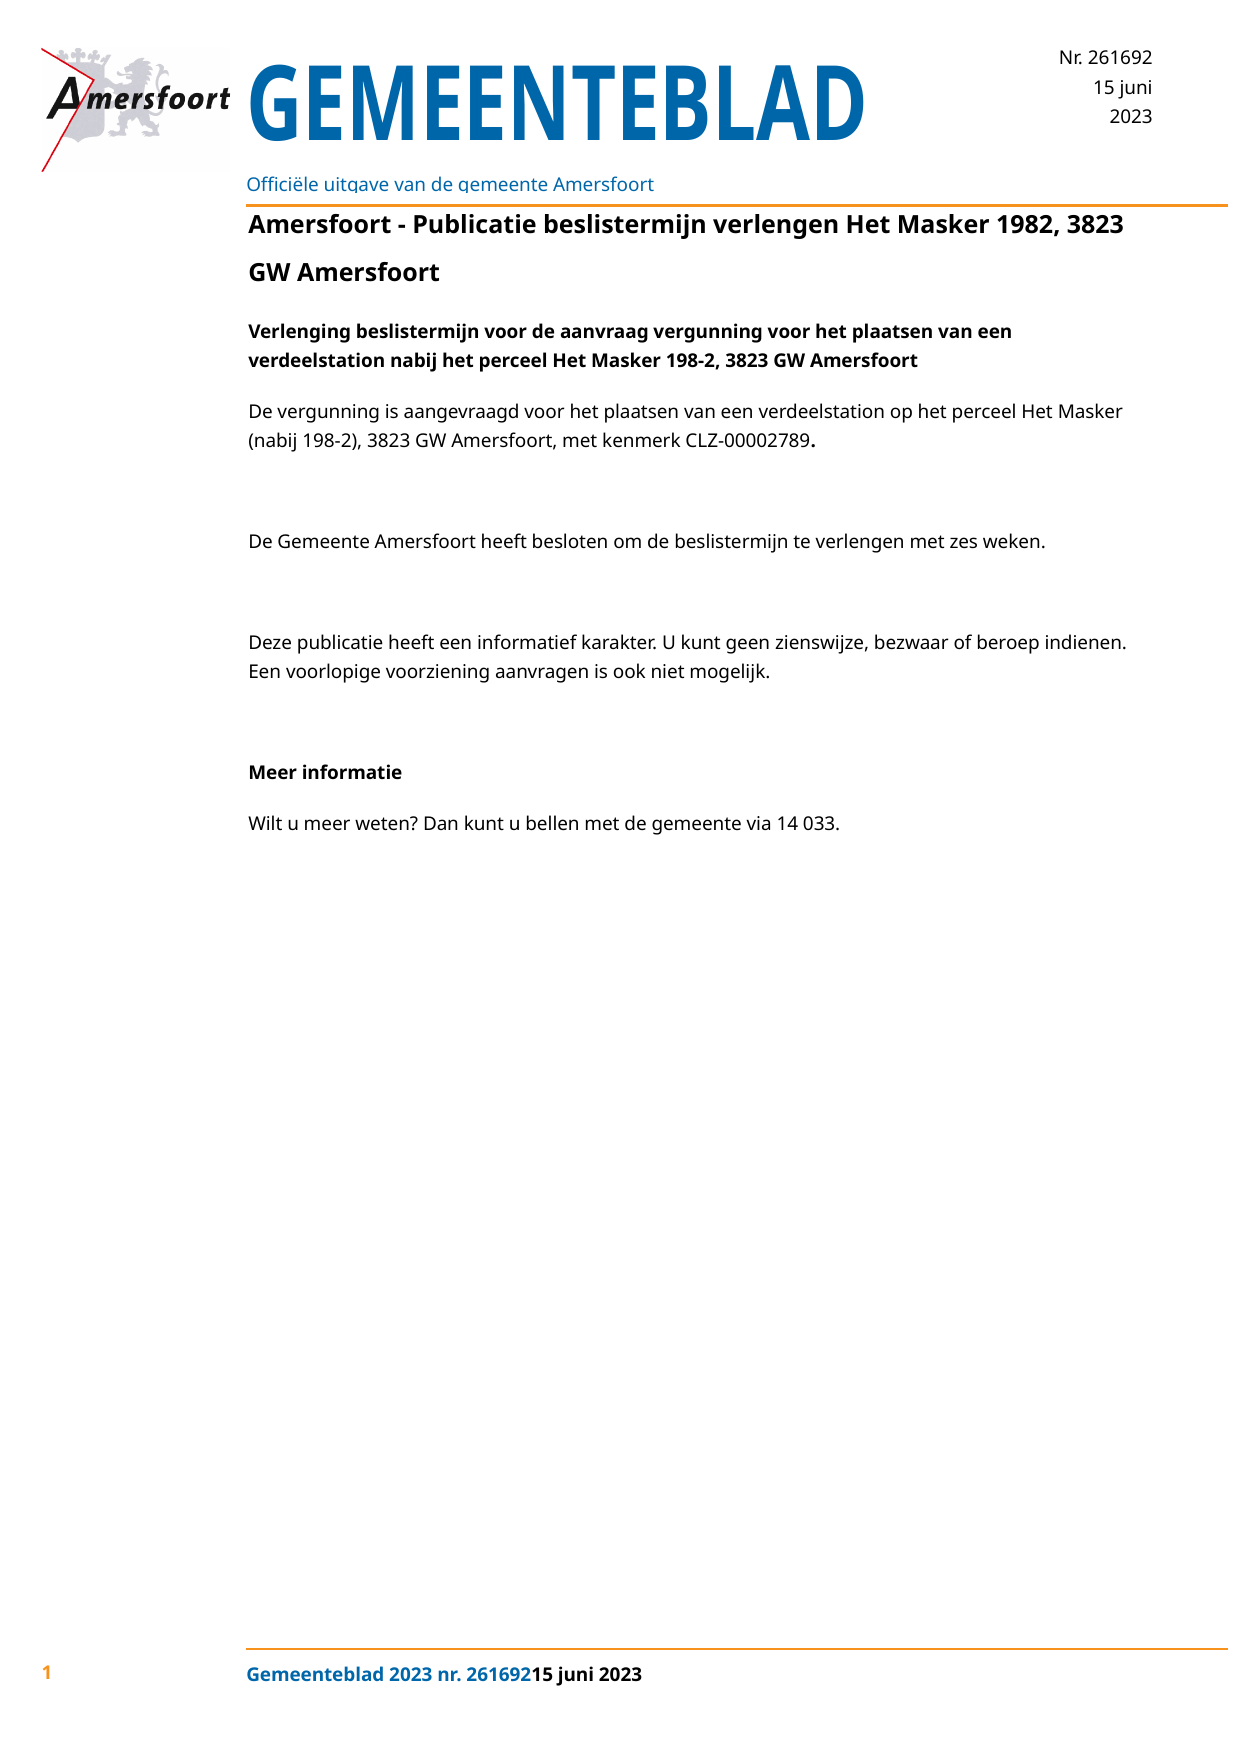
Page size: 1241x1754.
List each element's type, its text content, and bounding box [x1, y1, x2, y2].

text De vergunning is aangevraagd voor het plaatsen van een verdeelstation op het perceel Het Masker (nabij 198-2), 3823 GW Amersfoort, met kenmerk CLZ-00002789. [248, 398, 1152, 453]
text Verlenging beslistermijn voor de aanvraag vergunning voor het plaatsen van een verdeelstation nabij het perceel Het Masker 198-2, 3823 GW Amersfoort [248, 318, 1152, 373]
text Amersfoort - Publicatie beslistermijn verlengen Het Masker 1982, 3823 GW Amersfoort [248, 207, 1152, 288]
text Meer informatie [248, 759, 1152, 785]
text Deze publicatie heeft een informatief karakter. U kunt geen zienswijze, bezwaar of beroep indienen. Een voorlopige voorziening aanvragen is ook niet mogelijk. [248, 629, 1152, 684]
text Wilt u meer weten? Dan kunt u bellen met de gemeente via 14 033. [248, 810, 1152, 836]
picture [41, 47, 231, 172]
text De Gemeente Amersfoort heeft besloten om de beslistermijn te verlengen met zes weken. [248, 528, 1152, 554]
